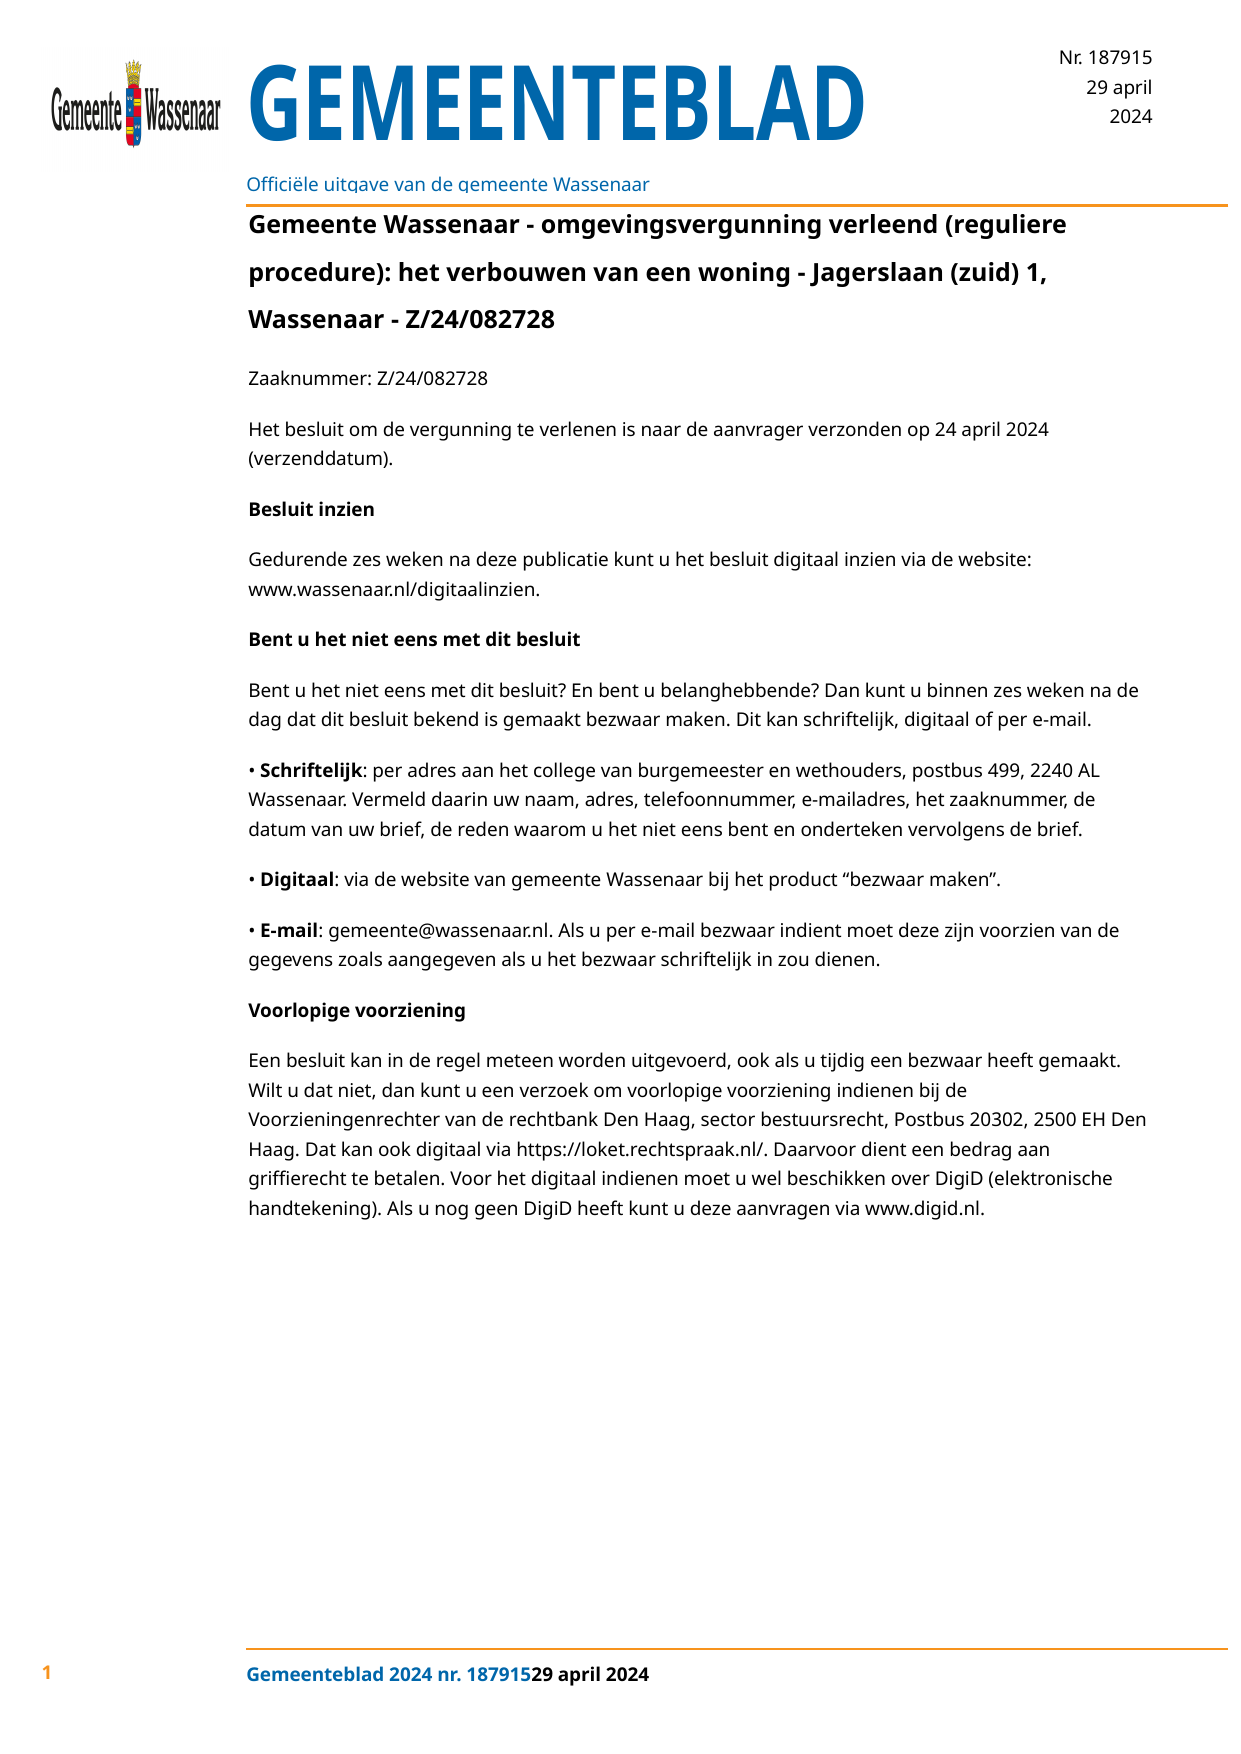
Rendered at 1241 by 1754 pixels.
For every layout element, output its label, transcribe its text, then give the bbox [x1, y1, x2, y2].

text • E-mail: gemeente@wassenaar.nl. Als u per e-mail bezwaar indient moet deze zijn voorzien van de gegevens zoals aangegeven als u het bezwaar schriftelijk in zou dienen. [248, 917, 1152, 972]
text Gemeente Wassenaar - omgevingsvergunning verleend (reguliere procedure): het verbouwen van een woning - Jagerslaan (zuid) 1, Wassenaar - Z/24/082728 [248, 207, 1152, 336]
picture [41, 47, 231, 172]
text Zaaknummer: Z/24/082728 [248, 366, 1152, 391]
text • Digitaal: via de website van gemeente Wassenaar bij het product “bezwaar maken”. [248, 866, 1152, 892]
text Een besluit kan in de regel meteen worden uitgevoerd, ook als u tijdig een bezwaar heeft gemaakt. Wilt u dat niet, dan kunt u een verzoek om voorlopige voorziening indienen bij de Voorzieningenrechter van de rechtbank Den Haag, sector bestuursrecht, Postbus 20302, 2500 EH Den Haag. Dat kan ook digitaal via https://loket.rechtspraak.nl/. Daarvoor dient een bedrag aan griffierecht te betalen. Voor het digitaal indienen moet u wel beschikken over DigiD (elektronische handtekening). Als u nog geen DigiD heeft kunt u deze aanvragen via www.digid.nl. [248, 1047, 1152, 1221]
text Bent u het niet eens met dit besluit [248, 626, 1152, 652]
text Bent u het niet eens met dit besluit? En bent u belanghebbende? Dan kunt u binnen zes weken na de dag dat dit besluit bekend is gemaakt bezwaar maken. Dit kan schriftelijk, digitaal of per e-mail. [248, 677, 1152, 732]
text Gedurende zes weken na deze publicatie kunt u het besluit digitaal inzien via de website: www.wassenaar.nl/digitaalinzien. [248, 546, 1152, 602]
text Voorlopige voorziening [248, 997, 1152, 1022]
text Het besluit om de vergunning te verlenen is naar de aanvrager verzonden op 24 april 2024 (verzenddatum). [248, 416, 1152, 471]
text Besluit inzien [248, 496, 1152, 522]
text • Schriftelijk: per adres aan het college van burgemeester en wethouders, postbus 499, 2240 AL Wassenaar. Vermeld daarin uw naam, adres, telefoonnummer, e-mailadres, het zaaknummer, de datum van uw brief, de reden waarom u het niet eens bent en onderteken vervolgens de brief. [248, 757, 1152, 842]
